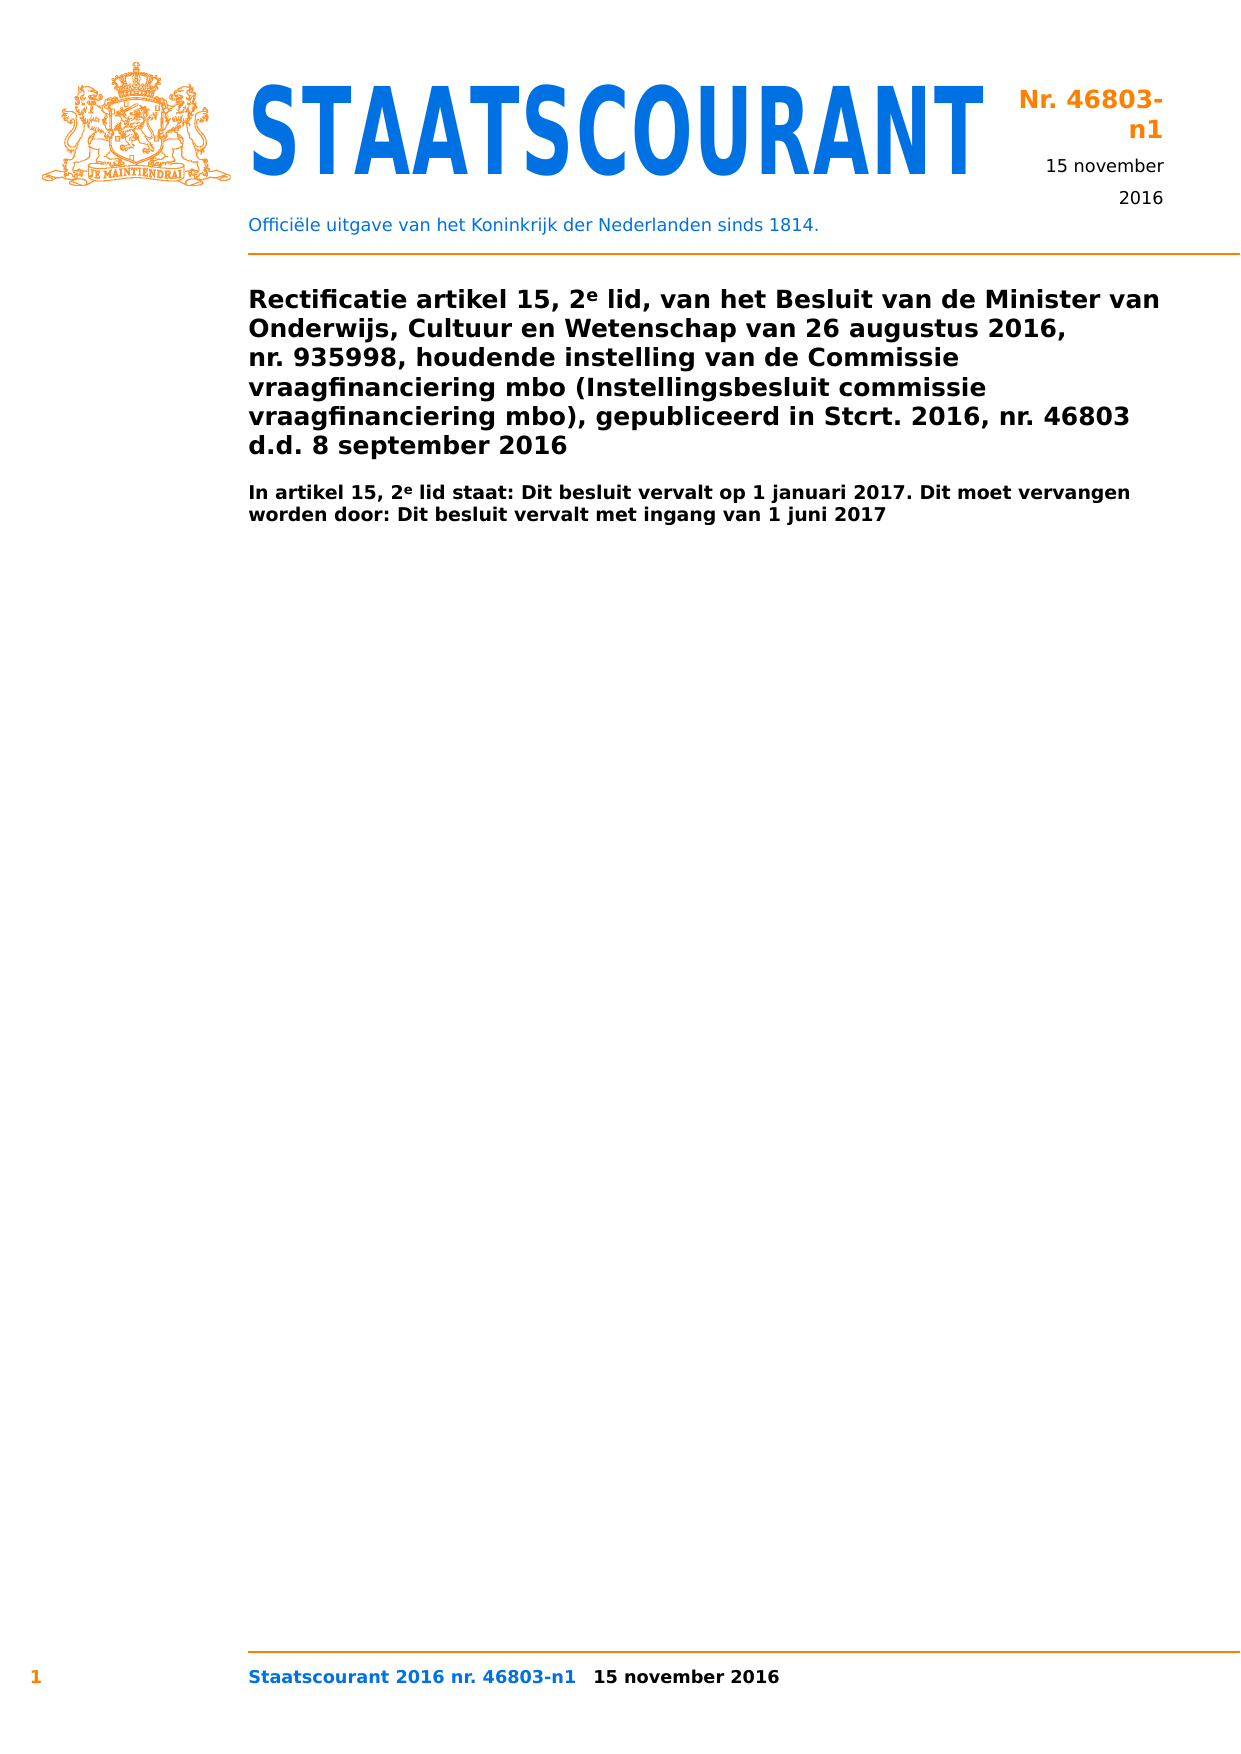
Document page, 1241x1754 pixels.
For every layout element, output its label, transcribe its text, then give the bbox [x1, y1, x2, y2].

table_header [25, 62, 248, 253]
table_header Nr. 46803-n1 [998, 62, 1240, 150]
picture [41, 62, 231, 186]
table_header STAATSCOURANT [248, 62, 998, 215]
subtitle Rectificatie artikel 15, 2e lid, van het Besluit van de Minister van Onderwijs, Cultuur en Wetenschap van 26 augustus 2016, nr. 935998, houdende instelling van de Commissie vraagfinanciering mbo (Instellingsbesluit commissie vraagfinanciering mbo), gepubliceerd in Stcrt. 2016, nr. 46803 d.d. 8 september 2016 [248, 285, 1163, 460]
text In artikel 15, 2e lid staat: Dit besluit vervalt op 1 januari 2017. Dit moet vervangen worden door: Dit besluit vervalt met ingang van 1 juni 2017 [248, 482, 1163, 526]
table_cell 15 november [998, 150, 1240, 182]
table_cell 2016 [998, 183, 1240, 215]
table_cell Officiële uitgave van het Koninkrijk der Nederlanden sinds 1814. [248, 215, 1240, 253]
